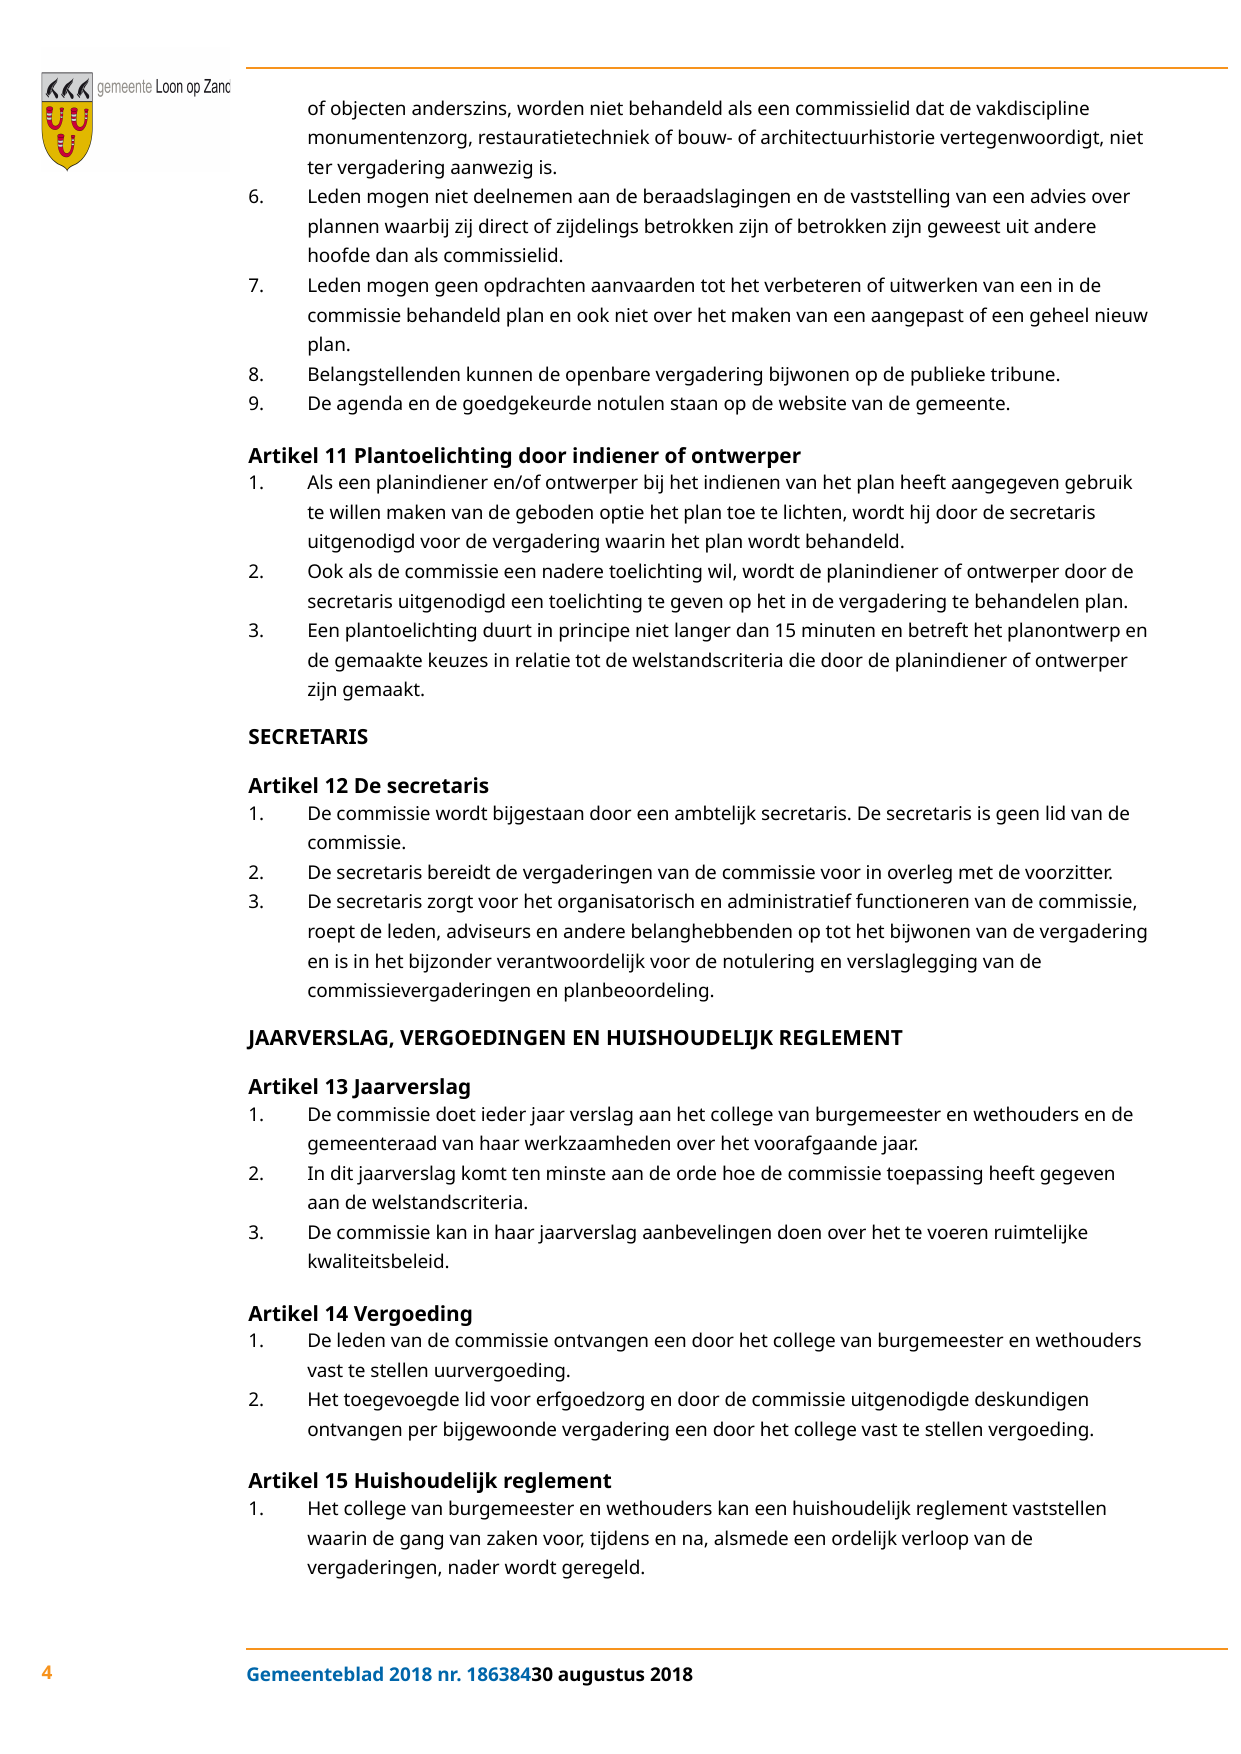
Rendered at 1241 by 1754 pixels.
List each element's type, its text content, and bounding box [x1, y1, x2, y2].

list In dit jaarverslag komt ten minste aan de orde hoe de commissie toepassing heeft gegeven aan de welstandscriteria. [248, 1160, 1152, 1215]
list Leden mogen geen opdrachten aanvaarden tot het verbeteren of uitwerken van een in de commissie behandeld plan en ook niet over het maken van een aangepast of een geheel nieuw plan. [248, 272, 1152, 357]
list of objecten anderszins, worden niet behandeld als een commissielid dat de vakdiscipline monumentenzorg, restauratietechniek of bouw- of architectuurhistorie vertegenwoordigt, niet ter vergadering aanwezig is. [248, 95, 1152, 180]
list De agenda en de goedgekeurde notulen staan op de website van de gemeente. [248, 391, 1152, 416]
list De secretaris zorgt voor het organisatorisch en administratief functioneren van de commissie, roept de leden, adviseurs en andere belanghebbenden op tot het bijwonen van de vergadering en is in het bijzonder verantwoordelijk voor de notulering en verslaglegging van de commissievergaderingen en planbeoordeling. [248, 889, 1152, 1003]
list Het college van burgemeester en wethouders kan een huishoudelijk reglement vaststellen waarin de gang van zaken voor, tijdens en na, alsmede een ordelijk verloop van de vergaderingen, nader wordt geregeld. [248, 1495, 1152, 1580]
list Het toegevoegde lid voor erfgoedzorg en door de commissie uitgenodigde deskundigen ontvangen per bijgewoonde vergadering een door het college vast te stellen vergoeding. [248, 1387, 1152, 1442]
list De leden van de commissie ontvangen een door het college van burgemeester en wethouders vast te stellen uurvergoeding. [248, 1327, 1152, 1383]
list De commissie wordt bijgestaan door een ambtelijk secretaris. De secretaris is geen lid van de commissie. [248, 800, 1152, 855]
picture [41, 47, 231, 172]
list Een plantoelichting duurt in principe niet langer dan 15 minuten en betreft het planontwerp en de gemaakte keuzes in relatie tot de welstandscriteria die door de planindiener of ontwerper zijn gemaakt. [248, 617, 1152, 702]
text SECRETARIS [248, 722, 1152, 751]
text JAARVERSLAG, VERGOEDINGEN EN HUISHOUDELIJK REGLEMENT [248, 1023, 1152, 1051]
text Artikel 15 Huishoudelijk reglement [248, 1467, 1152, 1495]
list Ook als de commissie een nadere toelichting wil, wordt de planindiener of ontwerper door de secretaris uitgenodigd een toelichting te geven op het in de vergadering te behandelen plan. [248, 558, 1152, 613]
list De commissie doet ieder jaar verslag aan het college van burgemeester en wethouders en de gemeenteraad van haar werkzaamheden over het voorafgaande jaar. [248, 1101, 1152, 1156]
text Artikel 11 Plantoelichting door indiener of ontwerper [248, 441, 1152, 469]
text Artikel 12 De secretaris [248, 771, 1152, 800]
text Artikel 14 Vergoeding [248, 1299, 1152, 1327]
list De secretaris bereidt de vergaderingen van de commissie voor in overleg met de voorzitter. [248, 859, 1152, 885]
list Belangstellenden kunnen de openbare vergadering bijwonen op de publieke tribune. [248, 361, 1152, 387]
list Leden mogen niet deelnemen aan de beraadslagingen en de vaststelling van een advies over plannen waarbij zij direct of zijdelings betrokken zijn of betrokken zijn geweest uit andere hoofde dan als commissielid. [248, 183, 1152, 268]
list Als een planindiener en/of ontwerper bij het indienen van het plan heeft aangegeven gebruik te willen maken van de geboden optie het plan toe te lichten, wordt hij door de secretaris uitgenodigd voor de vergadering waarin het plan wordt behandeld. [248, 469, 1152, 554]
text Artikel 13 Jaarverslag [248, 1072, 1152, 1101]
list De commissie kan in haar jaarverslag aanbevelingen doen over het te voeren ruimtelijke kwaliteitsbeleid. [248, 1219, 1152, 1274]
